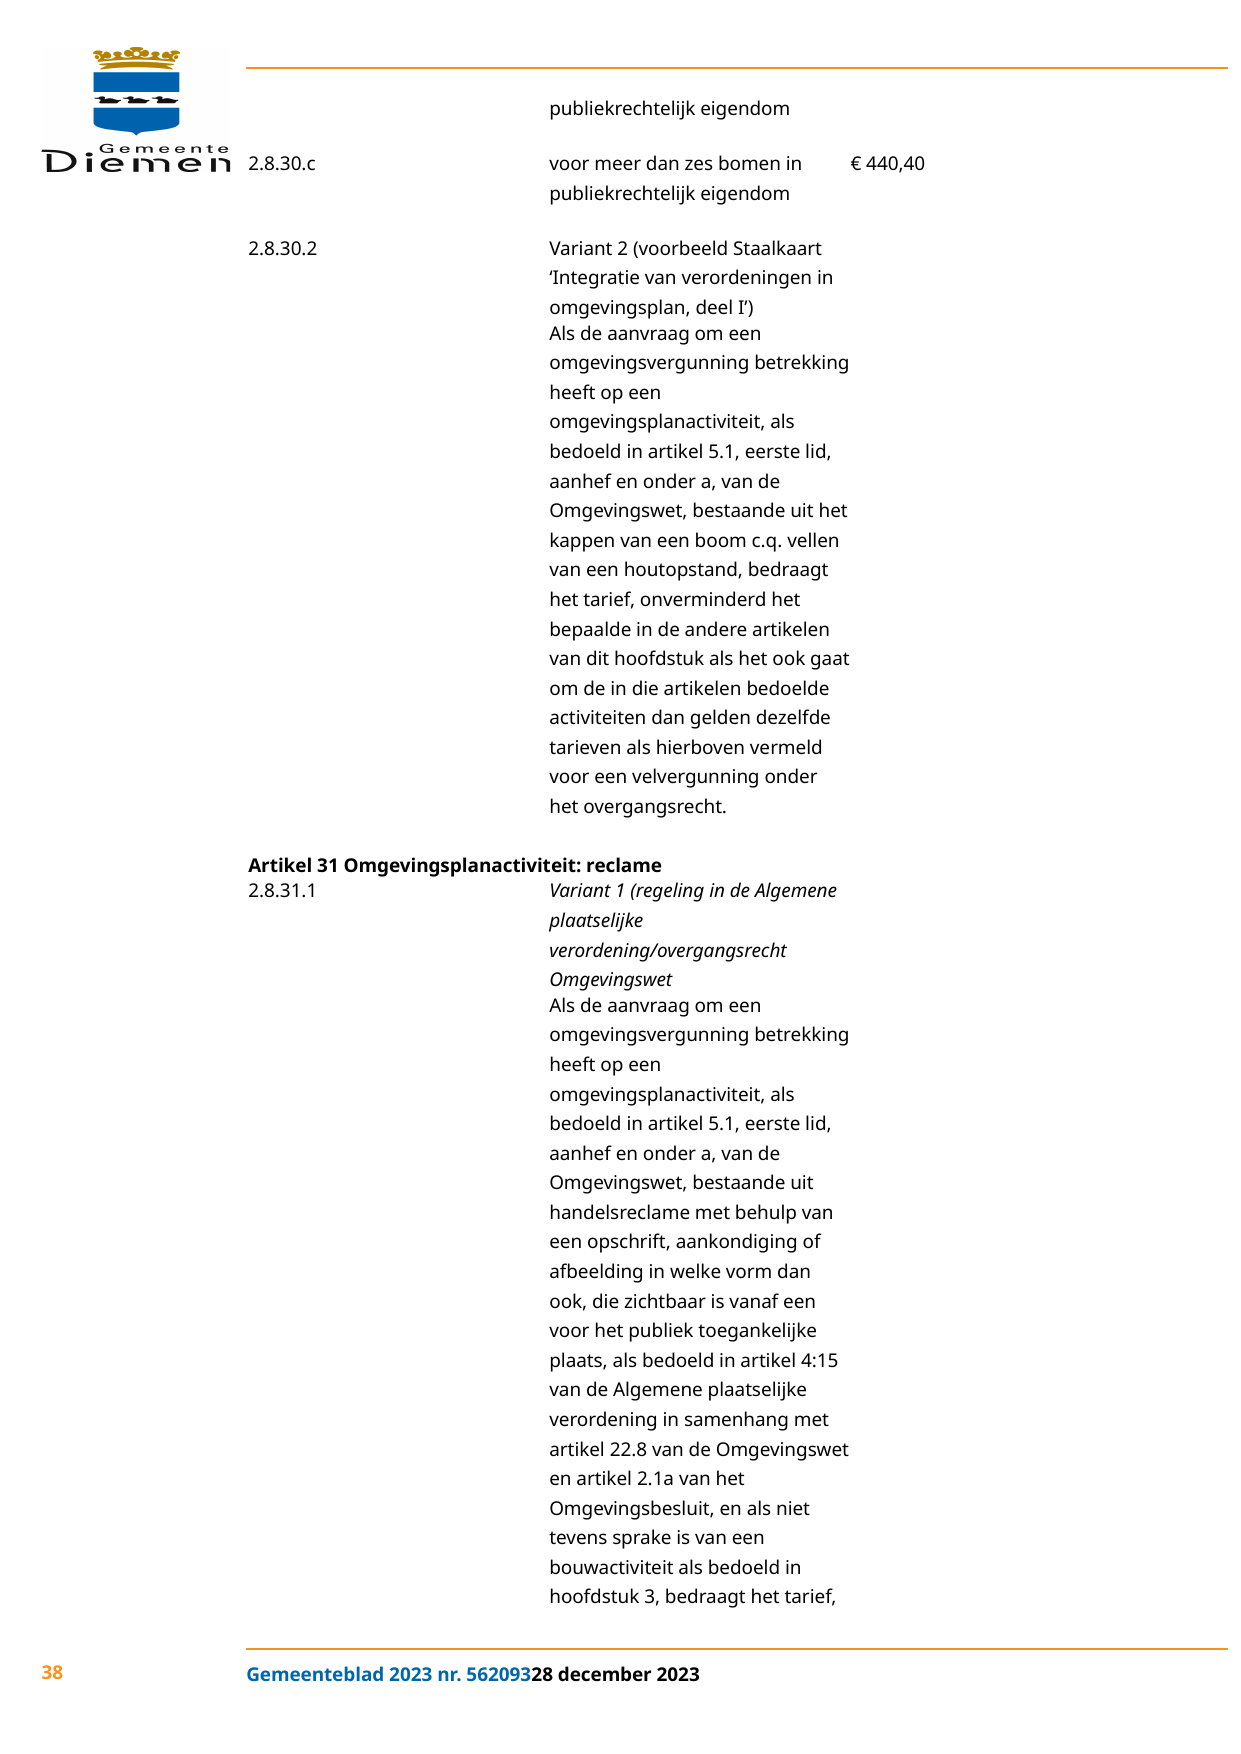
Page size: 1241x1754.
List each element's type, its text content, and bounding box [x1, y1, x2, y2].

table_cell [850, 320, 1152, 819]
table_cell [248, 95, 549, 150]
table_cell [850, 992, 1152, 1609]
picture [41, 47, 231, 172]
table_cell [850, 235, 1152, 320]
table_cell Als de aanvraag om een omgevingsvergunning betrekking heeft op een omgevingsplanactiviteit, als bedoeld in artikel 5.1, eerste lid, aanhef en onder a, van de Omgevingswet, bestaande uit het kappen van een boom c.q. vellen van een houtopstand, bedraagt het tarief, onverminderd het bepaalde in de andere artikelen van dit hoofdstuk als het ook gaat om de in die artikelen bedoelde activiteiten dan gelden dezelfde tarieven als hierboven vermeld voor een velvergunning onder het overgangsrecht. [549, 320, 850, 819]
table_cell [248, 320, 549, 819]
table_cell [850, 95, 1152, 150]
table_cell [248, 992, 549, 1609]
table_cell voor meer dan zes bomen in publiekrechtelijk eigendom [549, 150, 850, 235]
table_cell 2.8.31.1 [248, 878, 549, 992]
table_cell 2.8.30.c [248, 150, 549, 235]
table_cell 2.8.30.2 [248, 235, 549, 320]
table_cell Als de aanvraag om een omgevingsvergunning betrekking heeft op een omgevingsplanactiviteit, als bedoeld in artikel 5.1, eerste lid, aanhef en onder a, van de Omgevingswet, bestaande uit handelsreclame met behulp van een opschrift, aankondiging of afbeelding in welke vorm dan ook, die zichtbaar is vanaf een voor het publiek toegankelijke plaats, als bedoeld in artikel 4:15 van de Algemene plaatselijke verordening in samenhang met artikel 22.8 van de Omgevingswet en artikel 2.1a van het Omgevingsbesluit, en als niet tevens sprake is van een bouwactiviteit als bedoeld in hoofdstuk 3, bedraagt het tarief, [549, 992, 850, 1609]
table_cell [850, 878, 1152, 992]
table_cell publiekrechtelijk eigendom [549, 95, 850, 150]
table_cell Variant 1 (regeling in de Algemene plaatselijke verordening/overgangsrecht Omgevingswet [549, 878, 850, 992]
table_header Artikel 31 Omgevingsplanactiviteit: reclame [248, 852, 850, 878]
table_cell Variant 2 (voorbeeld Staalkaart ‘Integratie van verordeningen in omgevingsplan, deel I’) [549, 235, 850, 320]
table_header [850, 852, 1152, 878]
table_cell € 440,40 [850, 150, 1152, 235]
